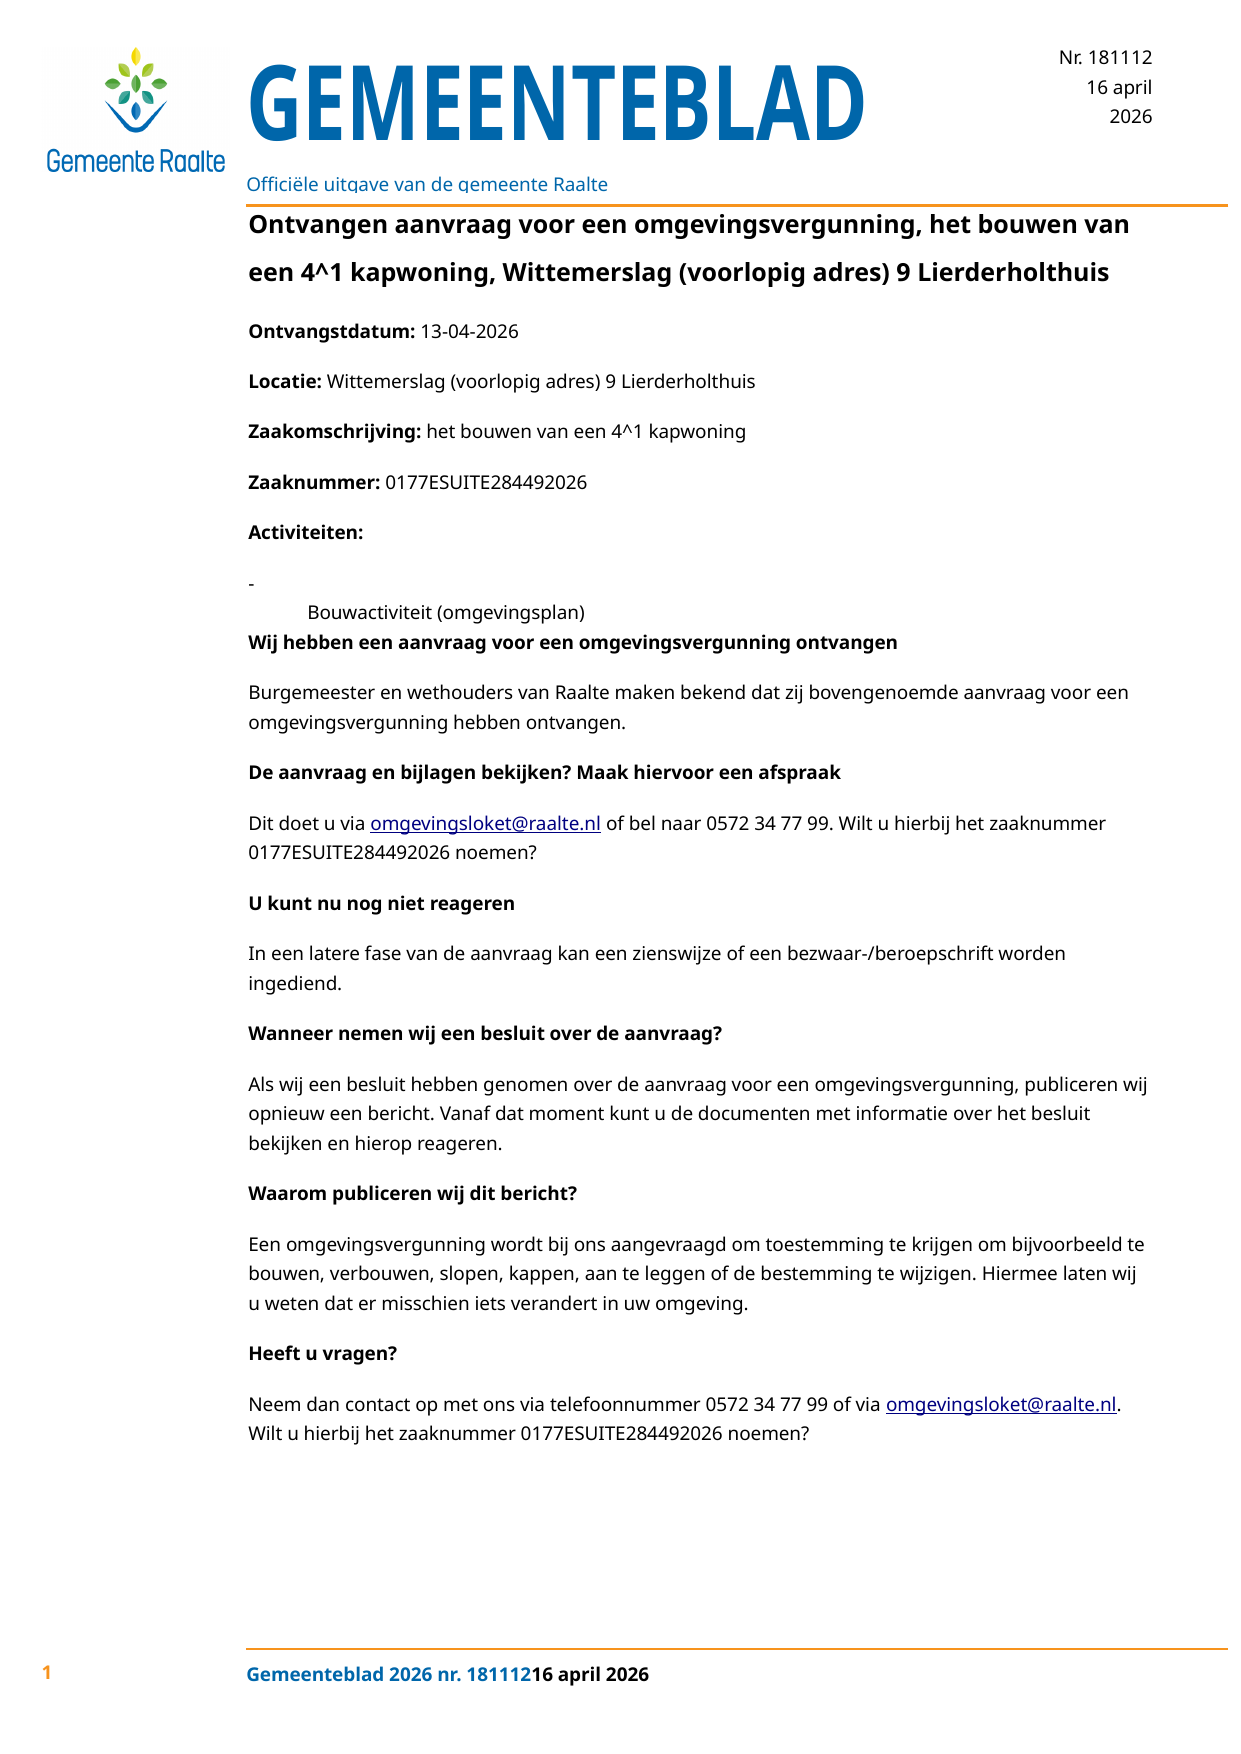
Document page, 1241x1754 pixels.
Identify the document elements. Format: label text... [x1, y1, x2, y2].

text Dit doet u via omgevingsloket@raalte.nl of bel naar 0572 34 77 99. Wilt u hierbij het zaaknummer 0177ESUITE284492026 noemen? [248, 810, 1152, 865]
text Zaaknummer: 0177ESUITE284492026 [248, 469, 1152, 495]
text Activiteiten: [248, 519, 1152, 545]
text De aanvraag en bijlagen bekijken? Maak hiervoor een afspraak [248, 759, 1152, 785]
list Bouwactiviteit (omgevingsplan) [248, 599, 1152, 625]
text Burgemeester en wethouders van Raalte maken bekend dat zij bovengenoemde aanvraag voor een omgevingsvergunning hebben ontvangen. [248, 679, 1152, 735]
text Heeft u vragen? [248, 1340, 1152, 1366]
picture [41, 47, 231, 172]
text Neem dan contact op met ons via telefoonnummer 0572 34 77 99 of via omgevingsloket@raalte.nl. Wilt u hierbij het zaaknummer 0177ESUITE284492026 noemen? [248, 1391, 1152, 1446]
text Wij hebben een aanvraag voor een omgevingsvergunning ontvangen [248, 629, 1152, 655]
text Zaakomschrijving: het bouwen van een 4^1 kapwoning [248, 419, 1152, 444]
text U kunt nu nog niet reageren [248, 890, 1152, 916]
text Wanneer nemen wij een besluit over de aanvraag? [248, 1020, 1152, 1046]
text Als wij een besluit hebben genomen over de aanvraag voor een omgevingsvergunning, publiceren wij opnieuw een bericht. Vanaf dat moment kunt u de documenten met informatie over het besluit bekijken en hierop reageren. [248, 1071, 1152, 1156]
text Een omgevingsvergunning wordt bij ons aangevraagd om toestemming te krijgen om bijvoorbeeld te bouwen, verbouwen, slopen, kappen, aan te leggen of de bestemming te wijzigen. Hiermee laten wij u weten dat er misschien iets verandert in uw omgeving. [248, 1231, 1152, 1316]
text Ontvangen aanvraag voor een omgevingsvergunning, het bouwen van een 4^1 kapwoning, Wittemerslag (voorlopig adres) 9 Lierderholthuis [248, 207, 1152, 288]
text Waarom publiceren wij dit bericht? [248, 1180, 1152, 1206]
text In een latere fase van de aanvraag kan een zienswijze of een bezwaar-/beroepschrift worden ingediend. [248, 940, 1152, 996]
text Ontvangstdatum: 13-04-2026 [248, 318, 1152, 344]
text Locatie: Wittemerslag (voorlopig adres) 9 Lierderholthuis [248, 368, 1152, 394]
